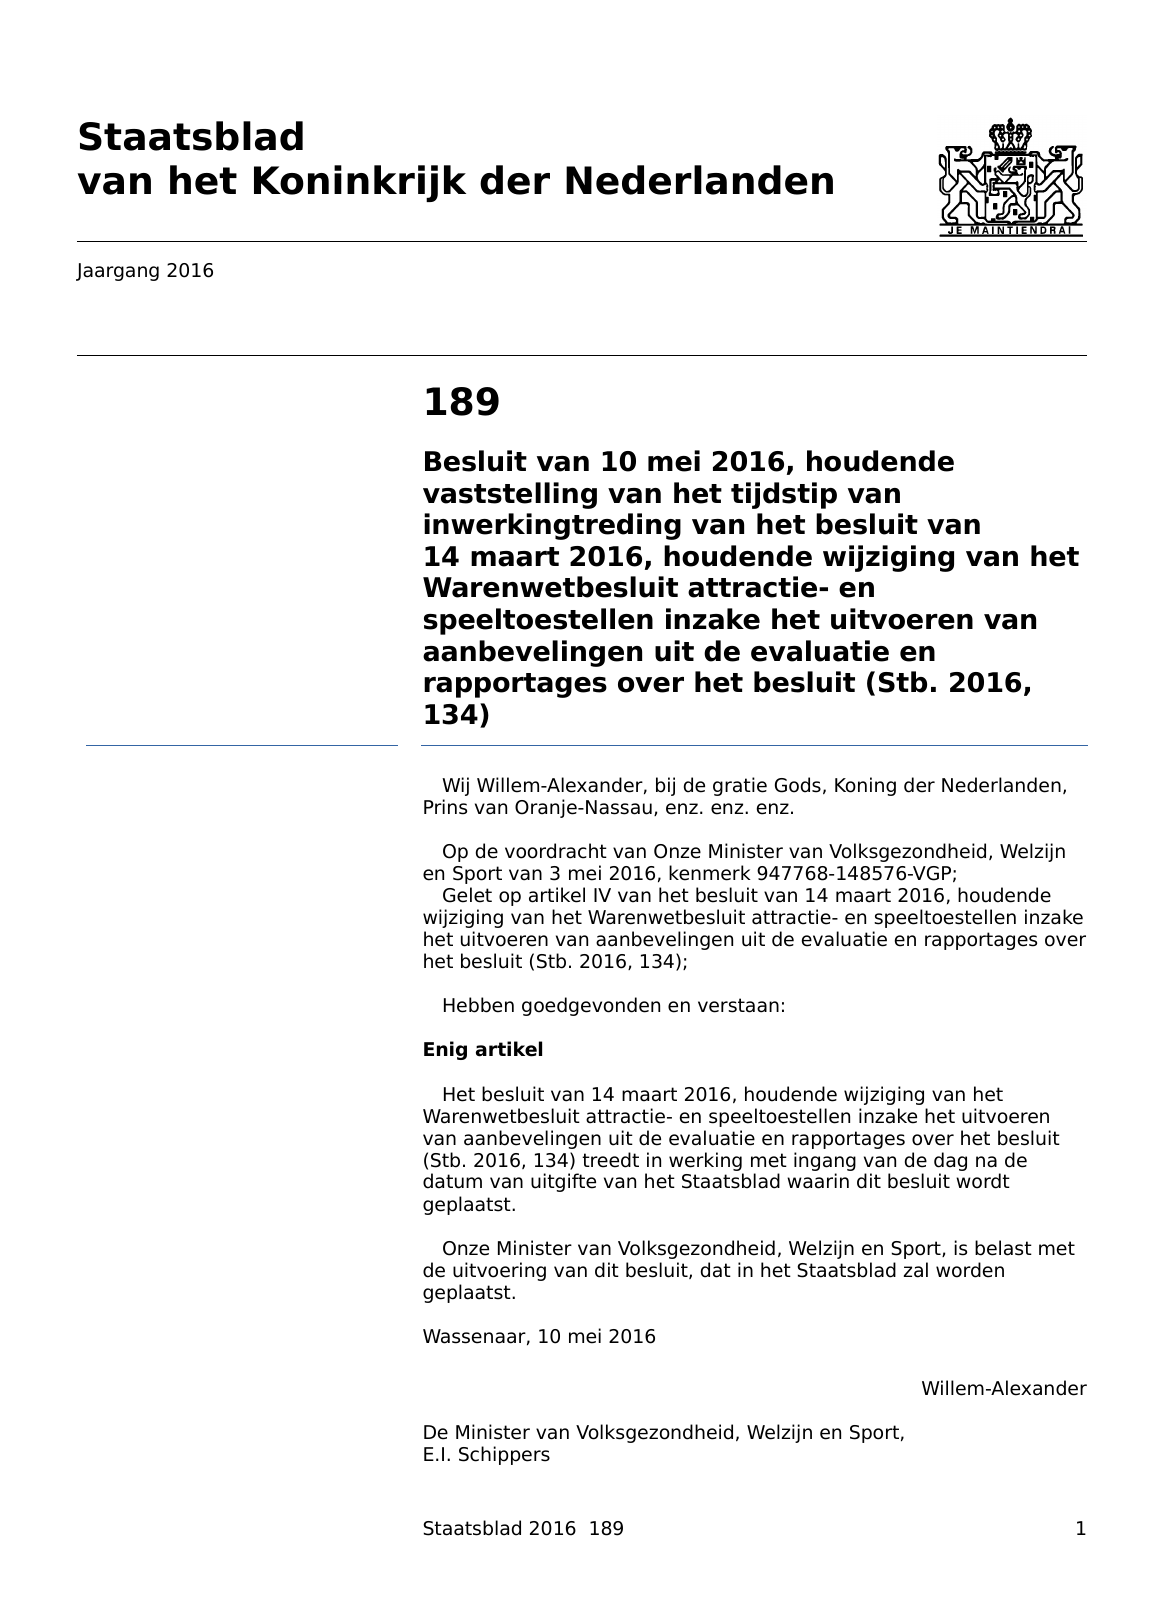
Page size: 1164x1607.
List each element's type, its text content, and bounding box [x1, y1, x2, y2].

picture [936, 115, 1087, 240]
table_header Staatsblad van het Koninkrijk der Nederlanden [77, 100, 886, 241]
text Besluit van 10 mei 2016, houdende vaststelling van het tijdstip van inwerkingtreding van het besluit van 14 maart 2016, houdende wijziging van het Warenwetbesluit attractie- en speeltoestellen inzake het uitvoeren van aanbevelingen uit de evaluatie en rapportages over het besluit (Stb. 2016, 134) [422, 447, 1087, 731]
text De Minister van Volksgezondheid, Welzijn en Sport, E.I. Schippers [422, 1422, 1087, 1466]
text Gelet op artikel IV van het besluit van 14 maart 2016, houdende wijziging van het Warenwetbesluit attractie- en speeltoestellen inzake het uitvoeren van aanbevelingen uit de evaluatie en rapportages over het besluit (Stb. 2016, 134); [422, 885, 1087, 973]
text Hebben goedgevonden en verstaan: [422, 995, 1087, 1017]
table_header [886, 100, 1087, 241]
text Wij Willem-Alexander, bij de gratie Gods, Koning der Nederlanden, Prins van Oranje-Nassau, enz. enz. enz. [422, 775, 1087, 819]
text Willem-Alexander [422, 1378, 1087, 1400]
subtitle Enig artikel [422, 1039, 1087, 1061]
text Het besluit van 14 maart 2016, houdende wijziging van het Warenwetbesluit attractie- en speeltoestellen inzake het uitvoeren van aanbevelingen uit de evaluatie en rapportages over het besluit (Stb. 2016, 134) treedt in werking met ingang van de dag na de datum van uitgifte van het Staatsblad waarin dit besluit wordt geplaatst. [422, 1083, 1087, 1215]
text Wassenaar, 10 mei 2016 [422, 1326, 1087, 1348]
subtitle 189 [422, 381, 1087, 424]
text Onze Minister van Volksgezondheid, Welzijn en Sport, is belast met de uitvoering van dit besluit, dat in het Staatsblad zal worden geplaatst. [422, 1238, 1087, 1303]
text Op de voordracht van Onze Minister van Volksgezondheid, Welzijn en Sport van 3 mei 2016, kenmerk 947768-148576-VGP; [422, 841, 1087, 885]
table_cell Jaargang 2016 [77, 242, 1087, 355]
